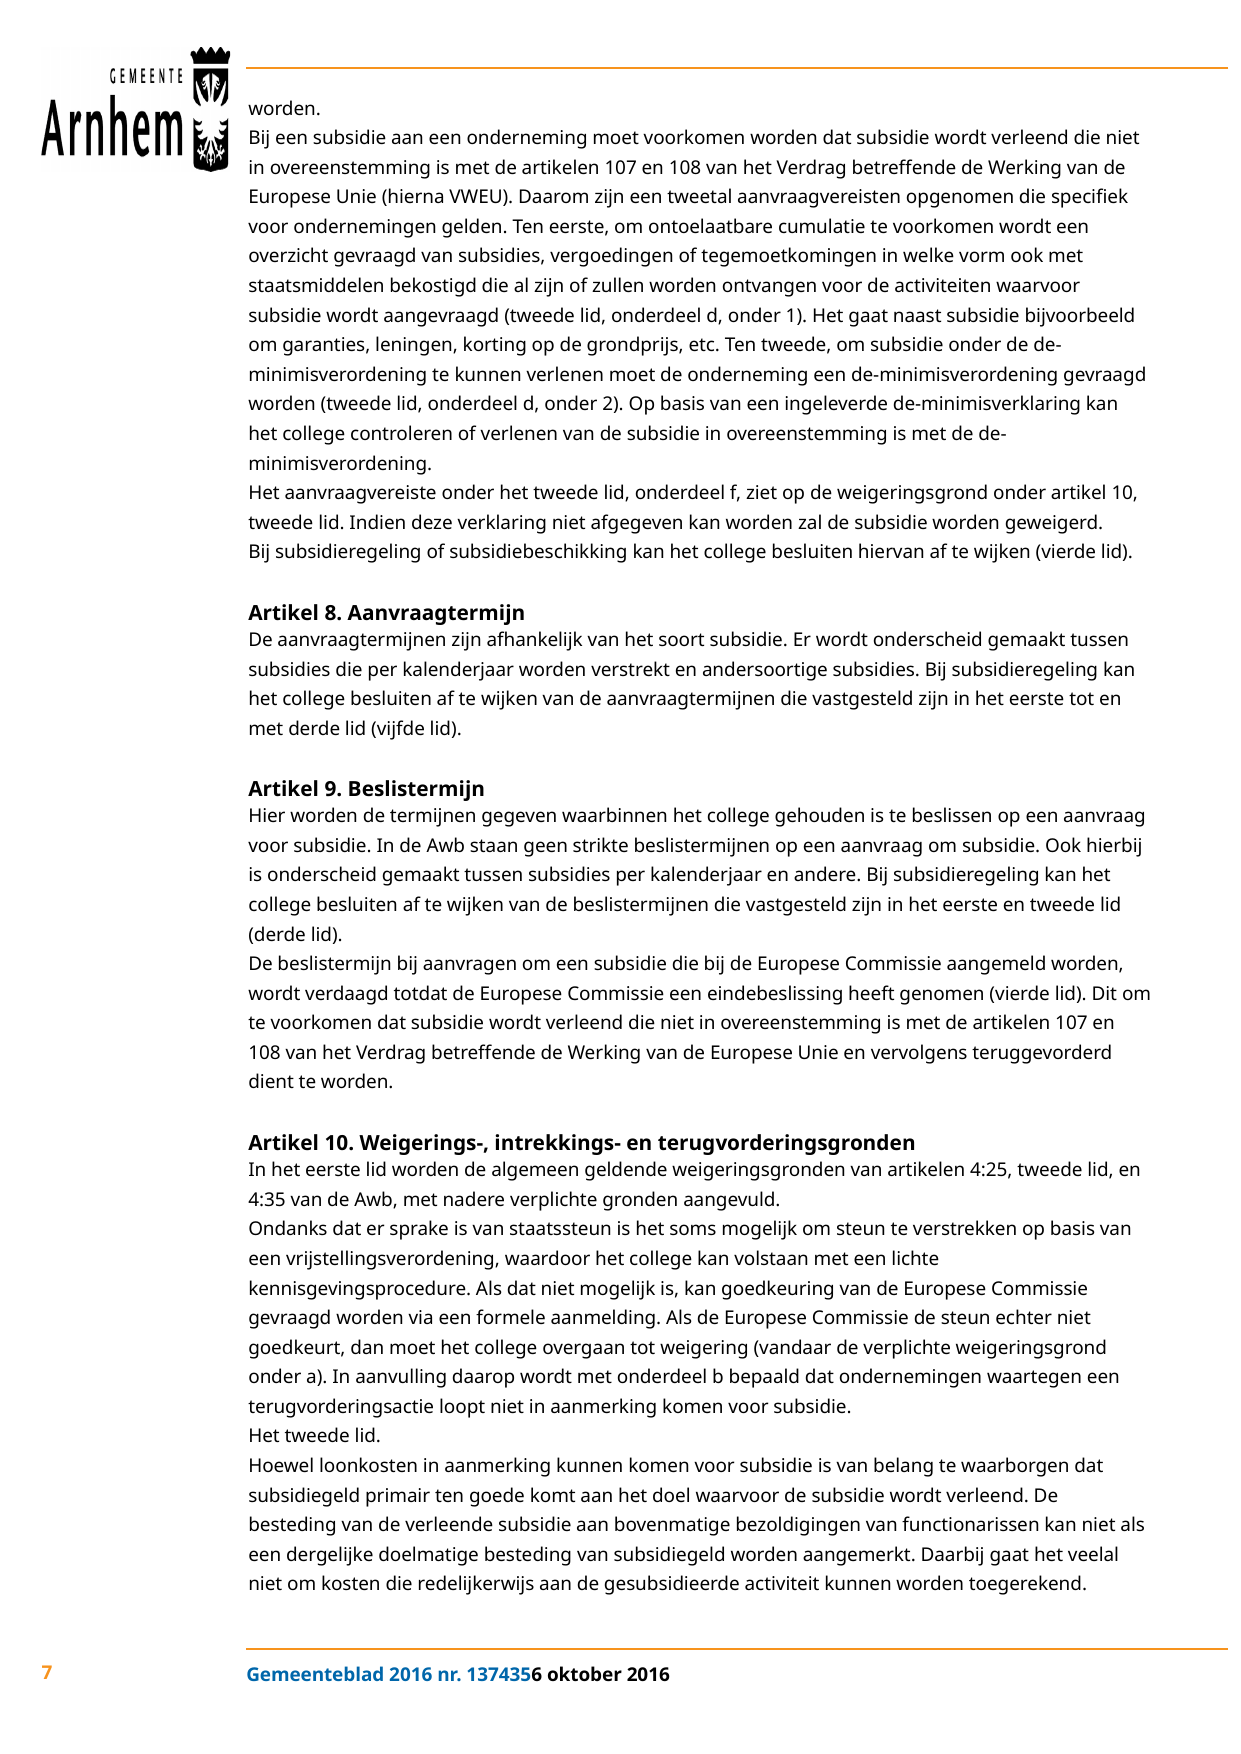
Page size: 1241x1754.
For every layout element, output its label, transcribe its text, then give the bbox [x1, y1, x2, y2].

text Het aanvraagvereiste onder het tweede lid, onderdeel f, ziet op de weigeringsgrond onder artikel 10, tweede lid. Indien deze verklaring niet afgegeven kan worden zal de subsidie worden geweigerd. [248, 479, 1152, 535]
text Artikel 8. Aanvraagtermijn [248, 598, 1152, 626]
text De beslistermijn bij aanvragen om een subsidie die bij de Europese Commissie aangemeld worden, wordt verdaagd totdat de Europese Commissie een eindebeslissing heeft genomen (vierde lid). Dit om te voorkomen dat subsidie wordt verleend die niet in overeenstemming is met de artikelen 107 en 108 van het Verdrag betreffende de Werking van de Europese Unie en vervolgens teruggevorderd dient te worden. [248, 950, 1152, 1094]
text besteding van de verleende subsidie aan bovenmatige bezoldigingen van functionarissen kan niet als een dergelijke doelmatige besteding van subsidiegeld worden aangemerkt. Daarbij gaat het veelal niet om kosten die redelijkerwijs aan de gesubsidieerde activiteit kunnen worden toegerekend. [248, 1511, 1152, 1596]
text Het tweede lid. [248, 1423, 1152, 1448]
text Ondanks dat er sprake is van staatssteun is het soms mogelijk om steun te verstrekken op basis van een vrijstellingsverordening, waardoor het college kan volstaan met een lichte kennisgevingsprocedure. Als dat niet mogelijk is, kan goedkeuring van de Europese Commissie gevraagd worden via een formele aanmelding. Als de Europese Commissie de steun echter niet goedkeurt, dan moet het college overgaan tot weigering (vandaar de verplichte weigeringsgrond onder a). In aanvulling daarop wordt met onderdeel b bepaald dat ondernemingen waartegen een terugvorderingsactie loopt niet in aanmerking komen voor subsidie. [248, 1216, 1152, 1419]
text Artikel 9. Beslistermijn [248, 774, 1152, 802]
text Artikel 10. Weigerings-, intrekkings- en terugvorderingsgronden [248, 1128, 1152, 1156]
text worden. [248, 95, 1152, 121]
text Bij subsidieregeling of subsidiebeschikking kan het college besluiten hiervan af te wijken (vierde lid). [248, 538, 1152, 564]
text Hier worden de termijnen gegeven waarbinnen het college gehouden is te beslissen op een aanvraag voor subsidie. In de Awb staan geen strikte beslistermijnen op een aanvraag om subsidie. Ook hierbij is onderscheid gemaakt tussen subsidies per kalenderjaar en andere. Bij subsidieregeling kan het college besluiten af te wijken van de beslistermijnen die vastgesteld zijn in het eerste en tweede lid (derde lid). [248, 802, 1152, 947]
text In het eerste lid worden de algemeen geldende weigeringsgronden van artikelen 4:25, tweede lid, en 4:35 van de Awb, met nadere verplichte gronden aangevuld. [248, 1156, 1152, 1212]
picture [41, 47, 231, 172]
text De aanvraagtermijnen zijn afhankelijk van het soort subsidie. Er wordt onderscheid gemaakt tussen subsidies die per kalenderjaar worden verstrekt en andersoortige subsidies. Bij subsidieregeling kan het college besluiten af te wijken van de aanvraagtermijnen die vastgesteld zijn in het eerste tot en met derde lid (vijfde lid). [248, 626, 1152, 741]
text Bij een subsidie aan een onderneming moet voorkomen worden dat subsidie wordt verleend die niet in overeenstemming is met de artikelen 107 en 108 van het Verdrag betreffende de Werking van de Europese Unie (hierna VWEU). Daarom zijn een tweetal aanvraagvereisten opgenomen die specifiek voor ondernemingen gelden. Ten eerste, om ontoelaatbare cumulatie te voorkomen wordt een overzicht gevraagd van subsidies, vergoedingen of tegemoetkomingen in welke vorm ook met staatsmiddelen bekostigd die al zijn of zullen worden ontvangen voor de activiteiten waarvoor subsidie wordt aangevraagd (tweede lid, onderdeel d, onder 1). Het gaat naast subsidie bijvoorbeeld om garanties, leningen, korting op de grondprijs, etc. Ten tweede, om subsidie onder de de-minimisverordening te kunnen verlenen moet de onderneming een de-minimisverordening gevraagd worden (tweede lid, onderdeel d, onder 2). Op basis van een ingeleverde de-minimisverklaring kan het college controleren of verlenen van de subsidie in overeenstemming is met de de-minimisverordening. [248, 124, 1152, 476]
text Hoewel loonkosten in aanmerking kunnen komen voor subsidie is van belang te waarborgen dat subsidiegeld primair ten goede komt aan het doel waarvoor de subsidie wordt verleend. De [248, 1452, 1152, 1507]
